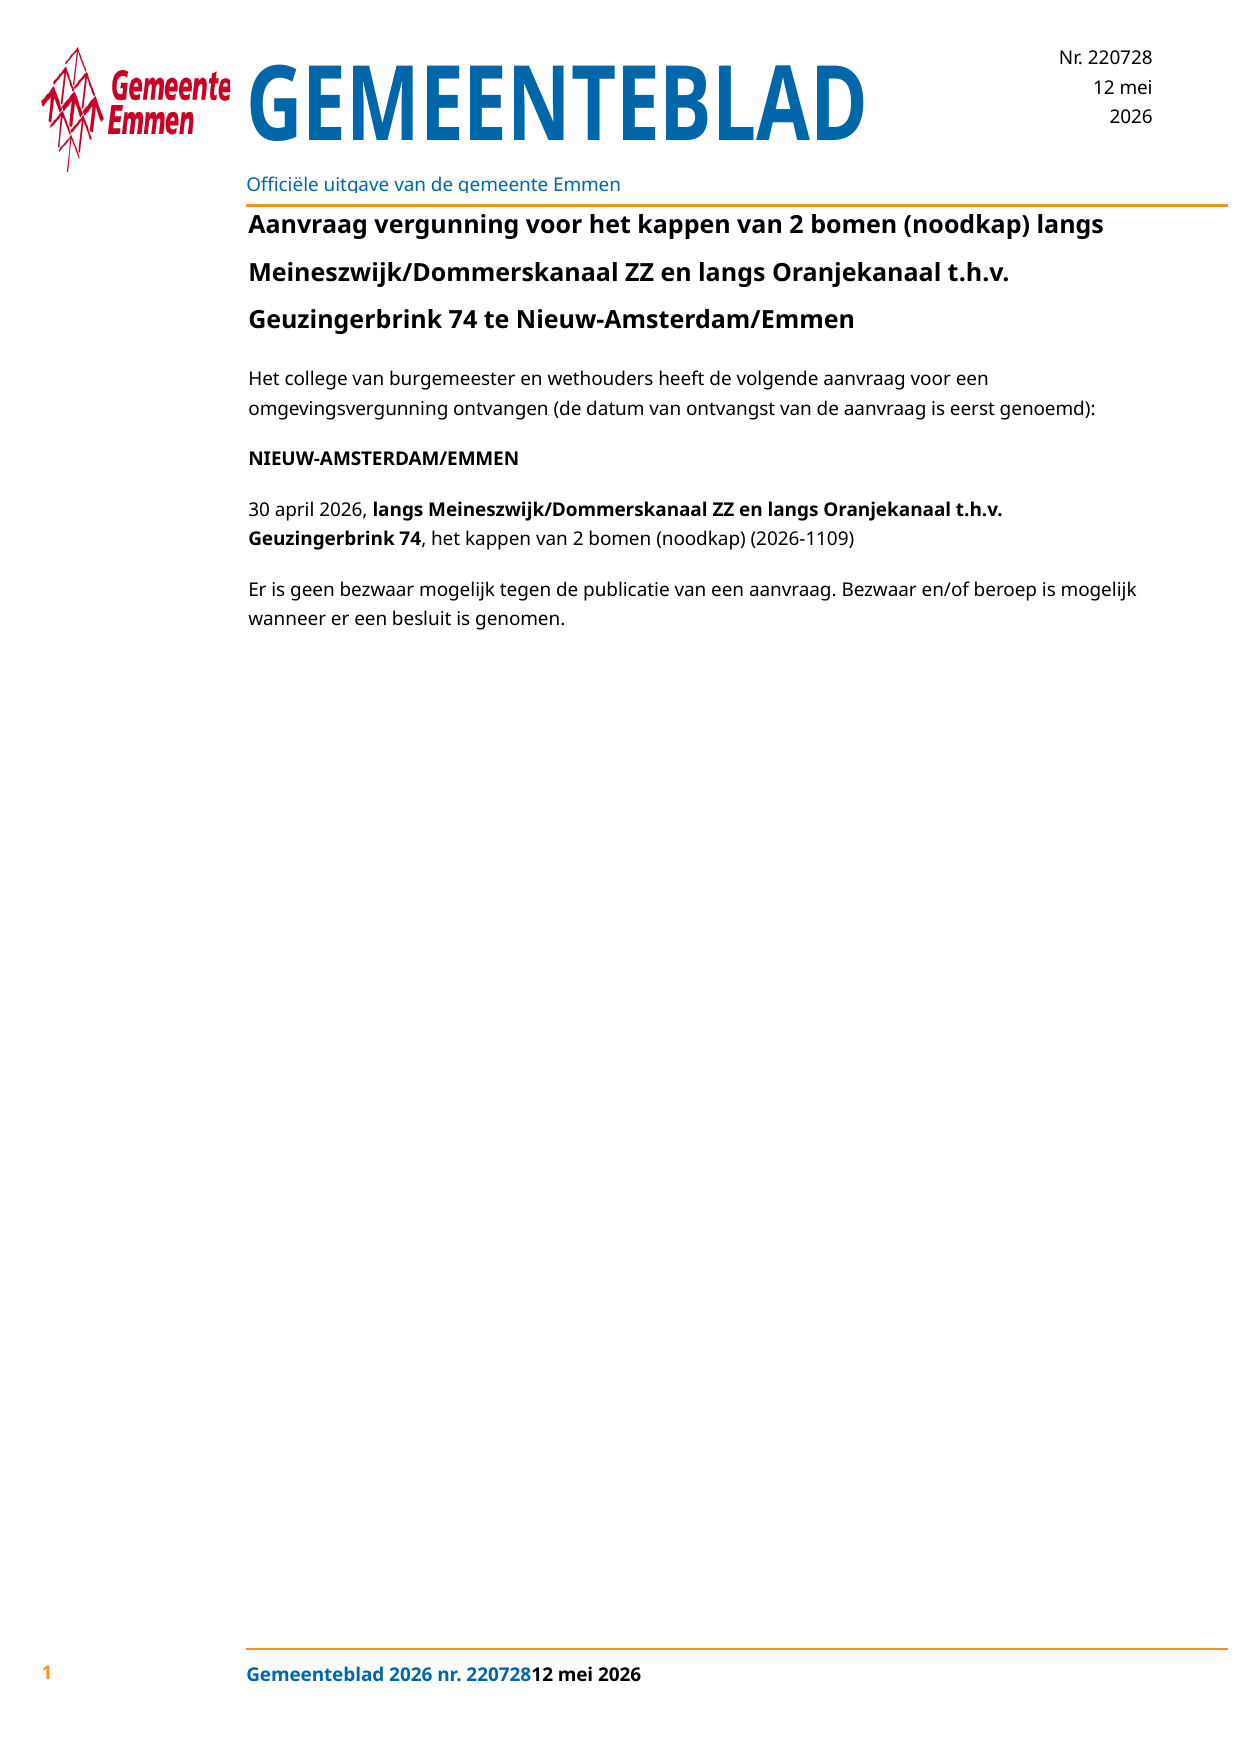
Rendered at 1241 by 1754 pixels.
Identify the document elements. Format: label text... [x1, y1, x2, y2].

text 30 april 2026, langs Meineszwijk/Dommerskanaal ZZ en langs Oranjekanaal t.h.v. Geuzingerbrink 74, het kappen van 2 bomen (noodkap) (2026-1109) [248, 496, 1152, 551]
text Het college van burgemeester en wethouders heeft de volgende aanvraag voor een omgevingsvergunning ontvangen (de datum van ontvangst van de aanvraag is eerst genoemd): [248, 366, 1152, 421]
text NIEUW-AMSTERDAM/EMMEN [248, 446, 1152, 471]
text Er is geen bezwaar mogelijk tegen de publicatie van een aanvraag. Bezwaar en/of beroep is mogelijk wanneer er een besluit is genomen. [248, 576, 1152, 631]
text Aanvraag vergunning voor het kappen van 2 bomen (noodkap) langs Meineszwijk/Dommerskanaal ZZ en langs Oranjekanaal t.h.v. Geuzingerbrink 74 te Nieuw-Amsterdam/Emmen [248, 207, 1152, 336]
picture [41, 47, 231, 172]
